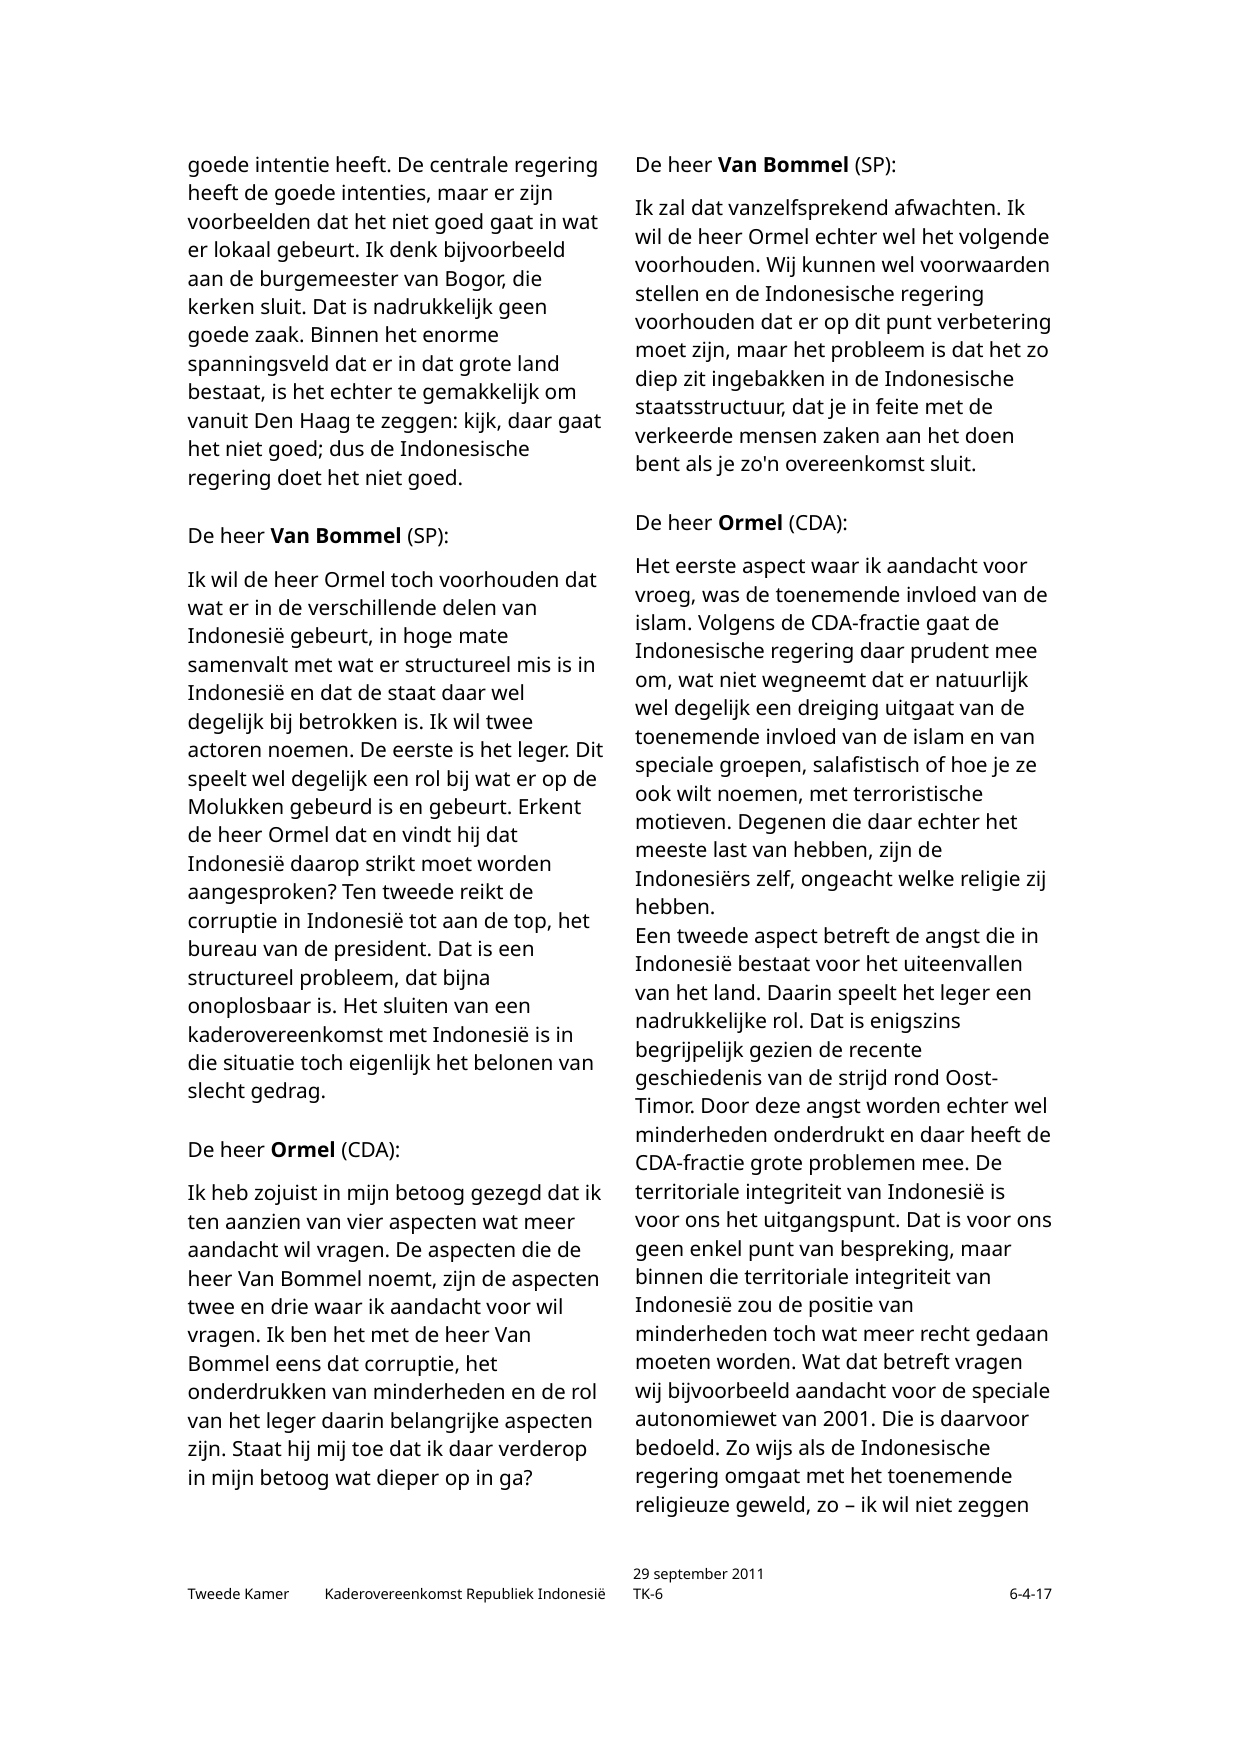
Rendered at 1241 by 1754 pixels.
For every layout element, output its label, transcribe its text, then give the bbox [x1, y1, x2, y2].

text Het eerste aspect waar ik aandacht voor vroeg, was de toenemende invloed van de islam. Volgens de CDA-fractie gaat de Indonesische regering daar prudent mee om, wat niet wegneemt dat er natuurlijk wel degelijk een dreiging uitgaat van de toenemende invloed van de islam en van speciale groepen, salafistisch of hoe je ze ook wilt noemen, met terroristische motieven. Degenen die daar echter het meeste last van hebben, zijn de Indonesiërs zelf, ongeacht welke religie zij hebben. [635, 551, 1053, 921]
text Ik zal dat vanzelfsprekend afwachten. Ik wil de heer Ormel echter wel het volgende voorhouden. Wij kunnen wel voorwaarden stellen en de Indonesische regering voorhouden dat er op dit punt verbetering moet zijn, maar het probleem is dat het zo diep zit ingebakken in de Indonesische staatsstructuur, dat je in feite met de verkeerde mensen zaken aan het doen bent als je zo'n overeenkomst sluit. [635, 193, 1053, 478]
text De heer Van Bommel (SP): [635, 150, 1053, 178]
text De heer Ormel (CDA): [187, 1135, 605, 1163]
text De heer Van Bommel (SP): [187, 521, 605, 550]
text goede intentie heeft. De centrale regering heeft de goede intenties, maar er zijn voorbeelden dat het niet goed gaat in wat er lokaal gebeurt. Ik denk bijvoorbeeld aan de burgemeester van Bogor, die kerken sluit. Dat is nadrukkelijk geen goede zaak. Binnen het enorme spanningsveld dat er in dat grote land bestaat, is het echter te gemakkelijk om vanuit Den Haag te zeggen: kijk, daar gaat het niet goed; dus de Indonesische regering doet het niet goed. [187, 150, 605, 491]
text Een tweede aspect betreft de angst die in Indonesië bestaat voor het uiteenvallen van het land. Daarin speelt het leger een nadrukkelijke rol. Dat is enigszins begrijpelijk gezien de recente geschiedenis van de strijd rond Oost-Timor. Door deze angst worden echter wel minderheden onderdrukt en daar heeft de CDA-fractie grote problemen mee. De territoriale integriteit van Indonesië is voor ons het uitgangspunt. Dat is voor ons geen enkel punt van bespreking, maar binnen die territoriale integriteit van Indonesië zou de positie van minderheden toch wat meer recht gedaan moeten worden. Wat dat betreft vragen wij bijvoorbeeld aandacht voor de speciale autonomiewet van 2001. Die is daarvoor bedoeld. Zo wijs als de Indonesische regering omgaat met het toenemende religieuze geweld, zo – ik wil niet zeggen [635, 921, 1053, 1518]
text De heer Ormel (CDA): [635, 508, 1053, 536]
text Ik wil de heer Ormel toch voorhouden dat wat er in de verschillende delen van Indonesië gebeurt, in hoge mate samenvalt met wat er structureel mis is in Indonesië en dat de staat daar wel degelijk bij betrokken is. Ik wil twee actoren noemen. De eerste is het leger. Dit speelt wel degelijk een rol bij wat er op de Molukken gebeurd is en gebeurt. Erkent de heer Ormel dat en vindt hij dat Indonesië daarop strikt moet worden aangesproken? Ten tweede reikt de corruptie in Indonesië tot aan de top, het bureau van de president. Dat is een structureel probleem, dat bijna onoplosbaar is. Het sluiten van een kaderovereenkomst met Indonesië is in die situatie toch eigenlijk het belonen van slecht gedrag. [187, 565, 605, 1105]
text Ik heb zojuist in mijn betoog gezegd dat ik ten aanzien van vier aspecten wat meer aandacht wil vragen. De aspecten die de heer Van Bommel noemt, zijn de aspecten twee en drie waar ik aandacht voor wil vragen. Ik ben het met de heer Van Bommel eens dat corruptie, het onderdrukken van minderheden en de rol van het leger daarin belangrijke aspecten zijn. Staat hij mij toe dat ik daar verderop in mijn betoog wat dieper op in ga? [187, 1178, 605, 1491]
